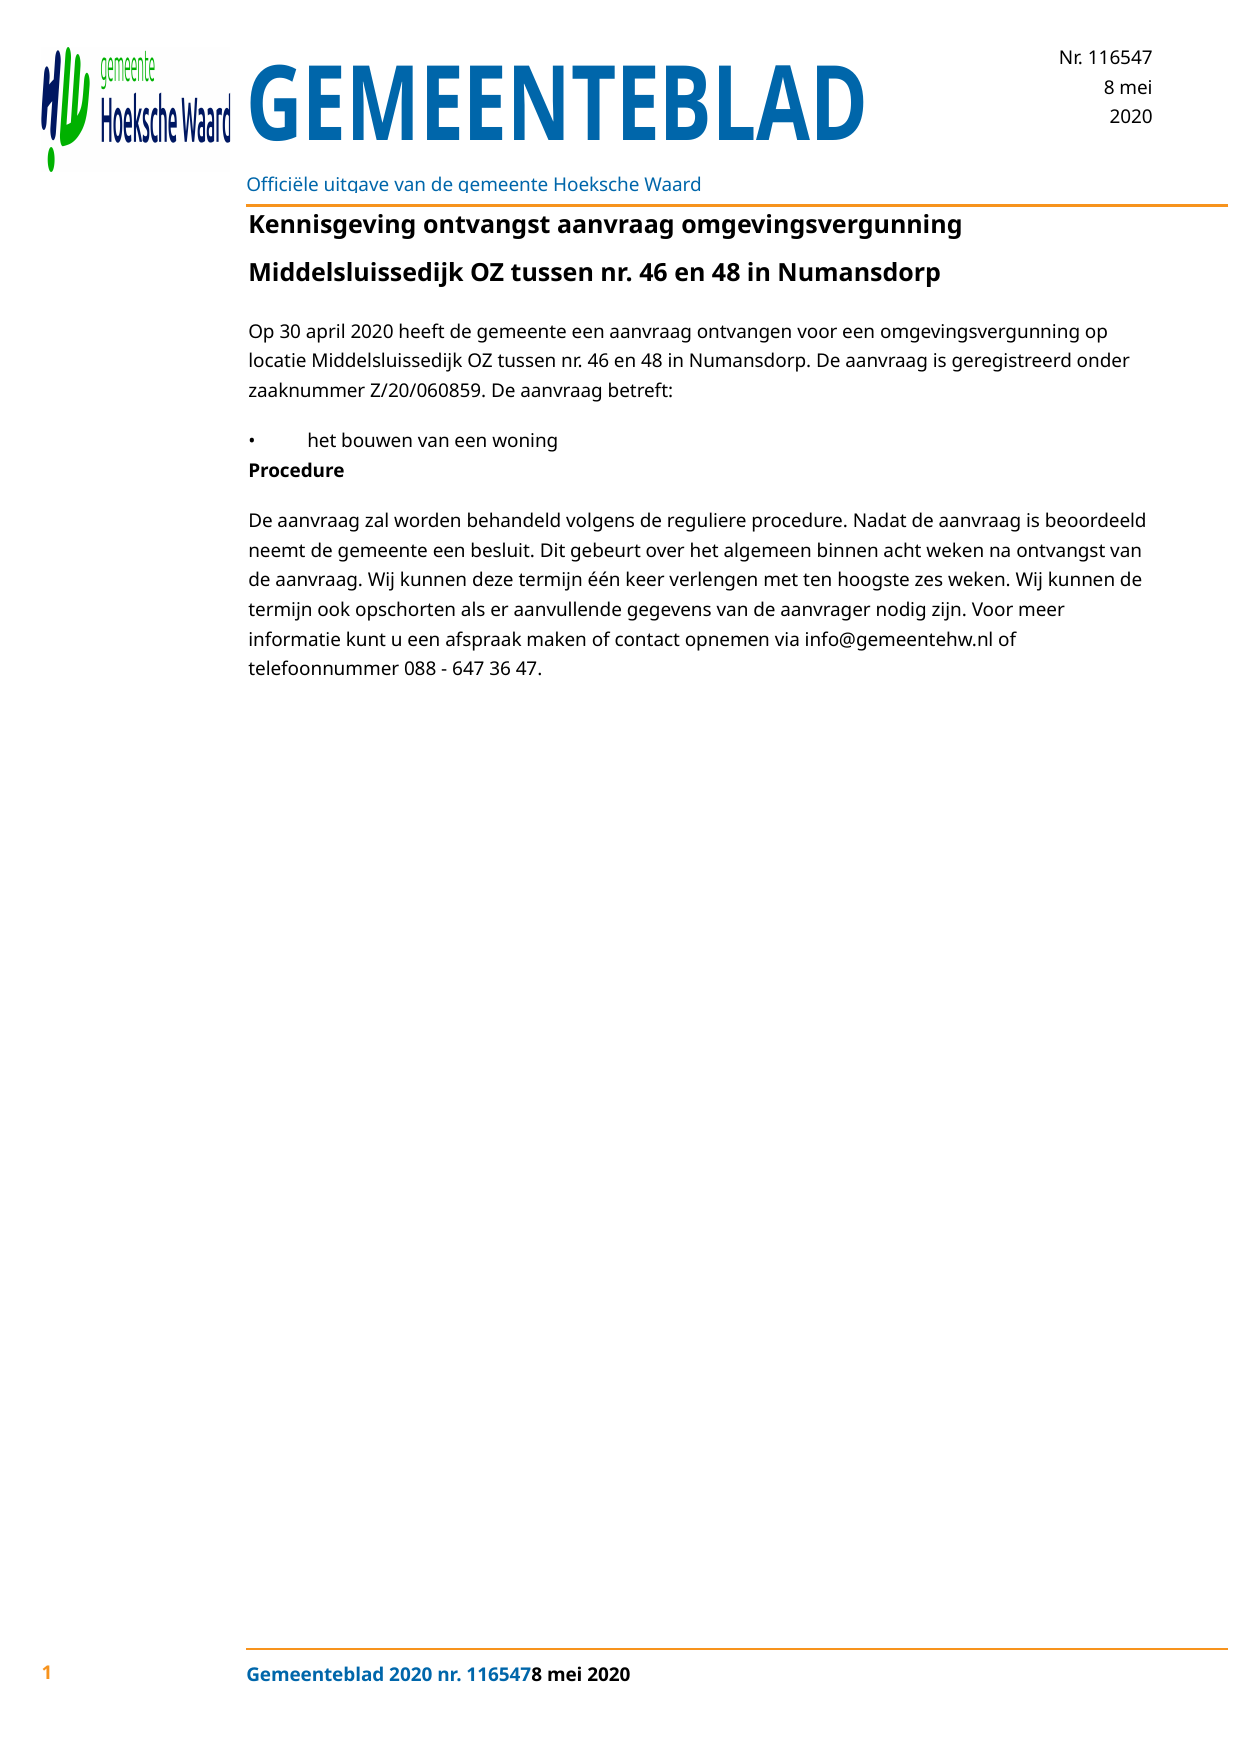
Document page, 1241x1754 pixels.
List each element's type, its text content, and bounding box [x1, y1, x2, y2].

text Op 30 april 2020 heeft de gemeente een aanvraag ontvangen voor een omgevingsvergunning op locatie Middelsluissedijk OZ tussen nr. 46 en 48 in Numansdorp. De aanvraag is geregistreerd onder zaaknummer Z/20/060859. De aanvraag betreft: [248, 318, 1152, 403]
list het bouwen van een woning [248, 427, 1152, 453]
picture [41, 47, 231, 172]
text Procedure [248, 457, 1152, 483]
text Kennisgeving ontvangst aanvraag omgevingsvergunning Middelsluissedijk OZ tussen nr. 46 en 48 in Numansdorp [248, 207, 1152, 288]
text De aanvraag zal worden behandeld volgens de reguliere procedure. Nadat de aanvraag is beoordeeld neemt de gemeente een besluit. Dit gebeurt over het algemeen binnen acht weken na ontvangst van de aanvraag. Wij kunnen deze termijn één keer verlengen met ten hoogste zes weken. Wij kunnen de termijn ook opschorten als er aanvullende gegevens van de aanvrager nodig zijn. Voor meer informatie kunt u een afspraak maken of contact opnemen via info@gemeentehw.nl of telefoonnummer 088 - 647 36 47. [248, 507, 1152, 681]
